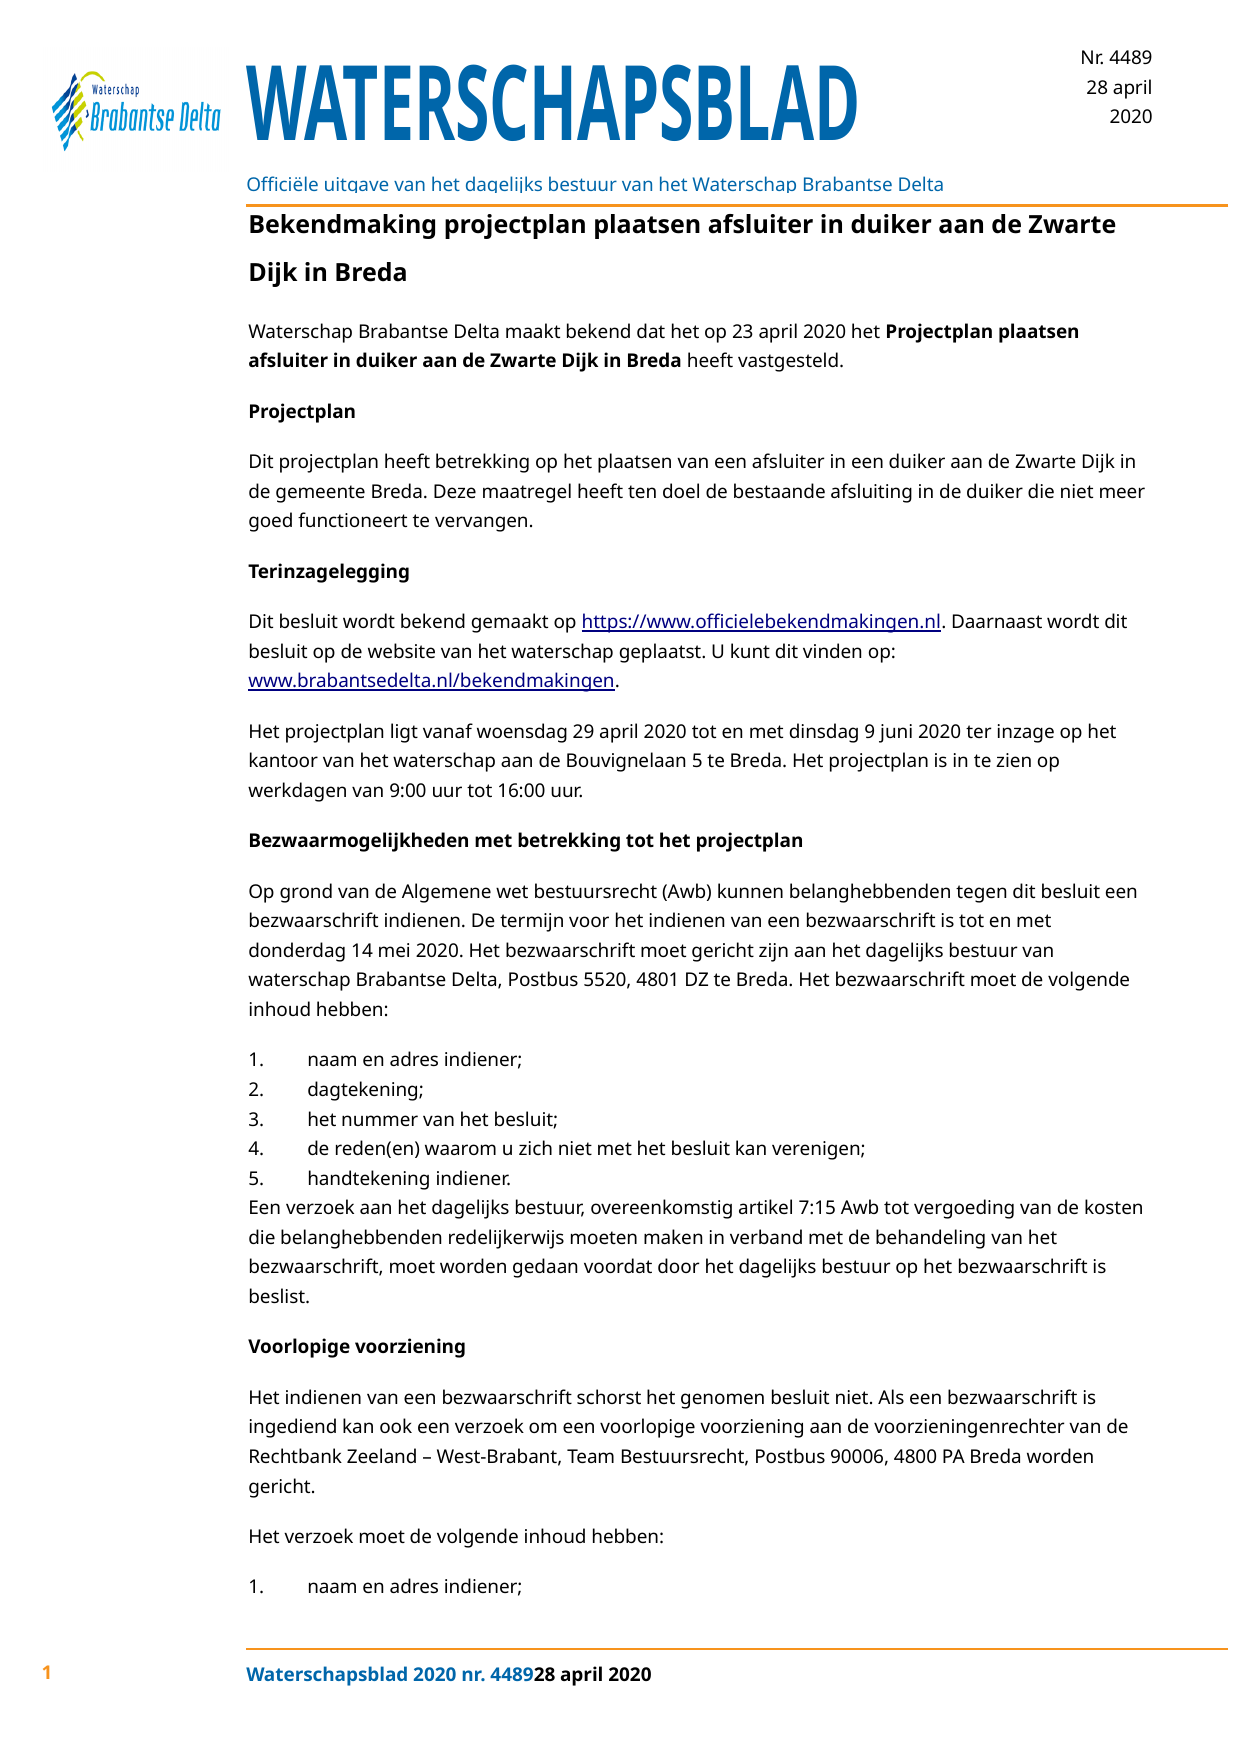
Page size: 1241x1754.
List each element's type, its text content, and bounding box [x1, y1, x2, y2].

text Het indienen van een bezwaarschrift schorst het genomen besluit niet. Als een bezwaarschrift is ingediend kan ook een verzoek om een voorlopige voorziening aan de voorzieningenrechter van de Rechtbank Zeeland – West-Brabant, Team Bestuursrecht, Postbus 90006, 4800 PA Breda worden gericht. [248, 1384, 1152, 1499]
text Het projectplan ligt vanaf woensdag 29 april 2020 tot en met dinsdag 9 juni 2020 ter inzage op het kantoor van het waterschap aan de Bouvignelaan 5 te Breda. Het projectplan is in te zien op werkdagen van 9:00 uur tot 16:00 uur. [248, 718, 1152, 803]
list handtekening indiener. [248, 1165, 1152, 1191]
list het nummer van het besluit; [248, 1106, 1152, 1132]
text Op grond van de Algemene wet bestuursrecht (Awb) kunnen belanghebbenden tegen dit besluit een bezwaarschrift indienen. De termijn voor het indienen van een bezwaarschrift is tot en met donderdag 14 mei 2020. Het bezwaarschrift moet gericht zijn aan het dagelijks bestuur van waterschap Brabantse Delta, Postbus 5520, 4801 DZ te Breda. Het bezwaarschrift moet de volgende inhoud hebben: [248, 878, 1152, 1022]
text Projectplan [248, 398, 1152, 424]
list dagtekening; [248, 1076, 1152, 1102]
picture [41, 47, 231, 172]
text Bekendmaking projectplan plaatsen afsluiter in duiker aan de Zwarte Dijk in Breda [248, 207, 1152, 288]
text Een verzoek aan het dagelijks bestuur, overeenkomstig artikel 7:15 Awb tot vergoeding van de kosten die belanghebbenden redelijkerwijs moeten maken in verband met de behandeling van het bezwaarschrift, moet worden gedaan voordat door het dagelijks bestuur op het bezwaarschrift is beslist. [248, 1194, 1152, 1309]
text Voorlopige voorziening [248, 1334, 1152, 1359]
list de reden(en) waarom u zich niet met het besluit kan verenigen; [248, 1135, 1152, 1161]
list naam en adres indiener; [248, 1574, 1152, 1599]
text Terinzagelegging [248, 558, 1152, 584]
list naam en adres indiener; [248, 1047, 1152, 1072]
text Dit projectplan heeft betrekking op het plaatsen van een afsluiter in een duiker aan de Zwarte Dijk in de gemeente Breda. Deze maatregel heeft ten doel de bestaande afsluiting in de duiker die niet meer goed functioneert te vervangen. [248, 448, 1152, 533]
text Dit besluit wordt bekend gemaakt op https://www.officielebekendmakingen.nl. Daarnaast wordt dit besluit op de website van het waterschap geplaatst. U kunt dit vinden op: www.brabantsedelta.nl/bekendmakingen. [248, 608, 1152, 693]
text Waterschap Brabantse Delta maakt bekend dat het op 23 april 2020 het Projectplan plaatsen afsluiter in duiker aan de Zwarte Dijk in Breda heeft vastgesteld. [248, 318, 1152, 373]
text Bezwaarmogelijkheden met betrekking tot het projectplan [248, 827, 1152, 853]
text Het verzoek moet de volgende inhoud hebben: [248, 1523, 1152, 1549]
